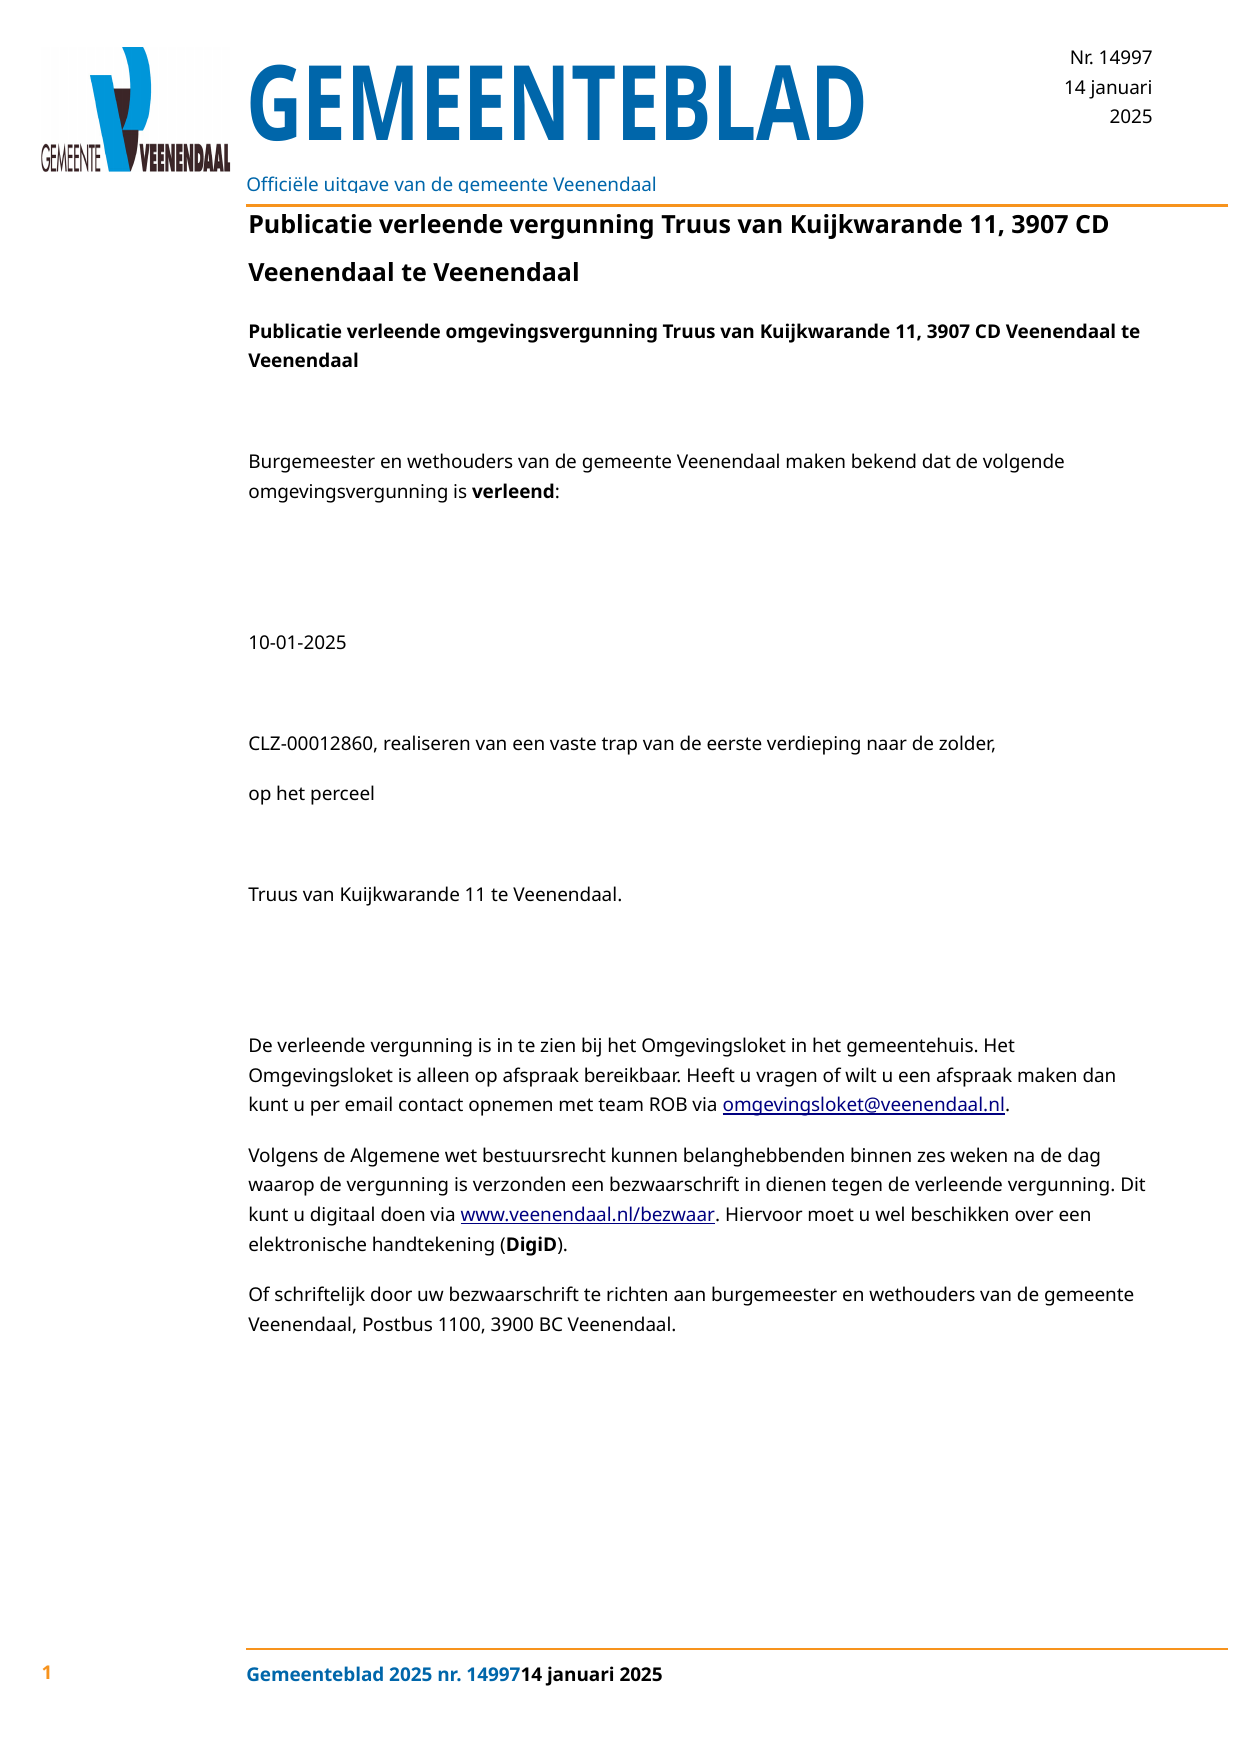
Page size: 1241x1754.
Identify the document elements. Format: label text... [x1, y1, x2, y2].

text De verleende vergunning is in te zien bij het Omgevingsloket in het gemeentehuis. Het Omgevingsloket is alleen op afspraak bereikbaar. Heeft u vragen of wilt u een afspraak maken dan kunt u per email contact opnemen met team ROB via omgevingsloket@veenendaal.nl. [248, 1032, 1152, 1117]
text Volgens de Algemene wet bestuursrecht kunnen belanghebbenden binnen zes weken na de dag waarop de vergunning is verzonden een bezwaarschrift in dienen tegen de verleende vergunning. Dit kunt u digitaal doen via www.veenendaal.nl/bezwaar. Hiervoor moet u wel beschikken over een elektronische handtekening (DigiD). [248, 1142, 1152, 1257]
text Publicatie verleende vergunning Truus van Kuijkwarande 11, 3907 CD Veenendaal te Veenendaal [248, 207, 1152, 288]
text Publicatie verleende omgevingsvergunning Truus van Kuijkwarande 11, 3907 CD Veenendaal te Veenendaal [248, 318, 1152, 373]
picture [41, 47, 130, 172]
text Truus van Kuijkwarande 11 te Veenendaal. [248, 881, 1152, 907]
text Burgemeester en wethouders van de gemeente Veenendaal maken bekend dat de volgende omgevingsvergunning is verleend: [248, 448, 1152, 504]
text 10-01-2025 [248, 629, 1152, 655]
text CLZ-00012860, realiseren van een vaste trap van de eerste verdieping naar de zolder, [248, 730, 1152, 756]
text Of schriftelijk door uw bezwaarschrift te richten aan burgemeester en wethouders van de gemeente Veenendaal, Postbus 1100, 3900 BC Veenendaal. [248, 1281, 1152, 1337]
text op het perceel [248, 780, 1152, 806]
picture [123, 47, 231, 172]
